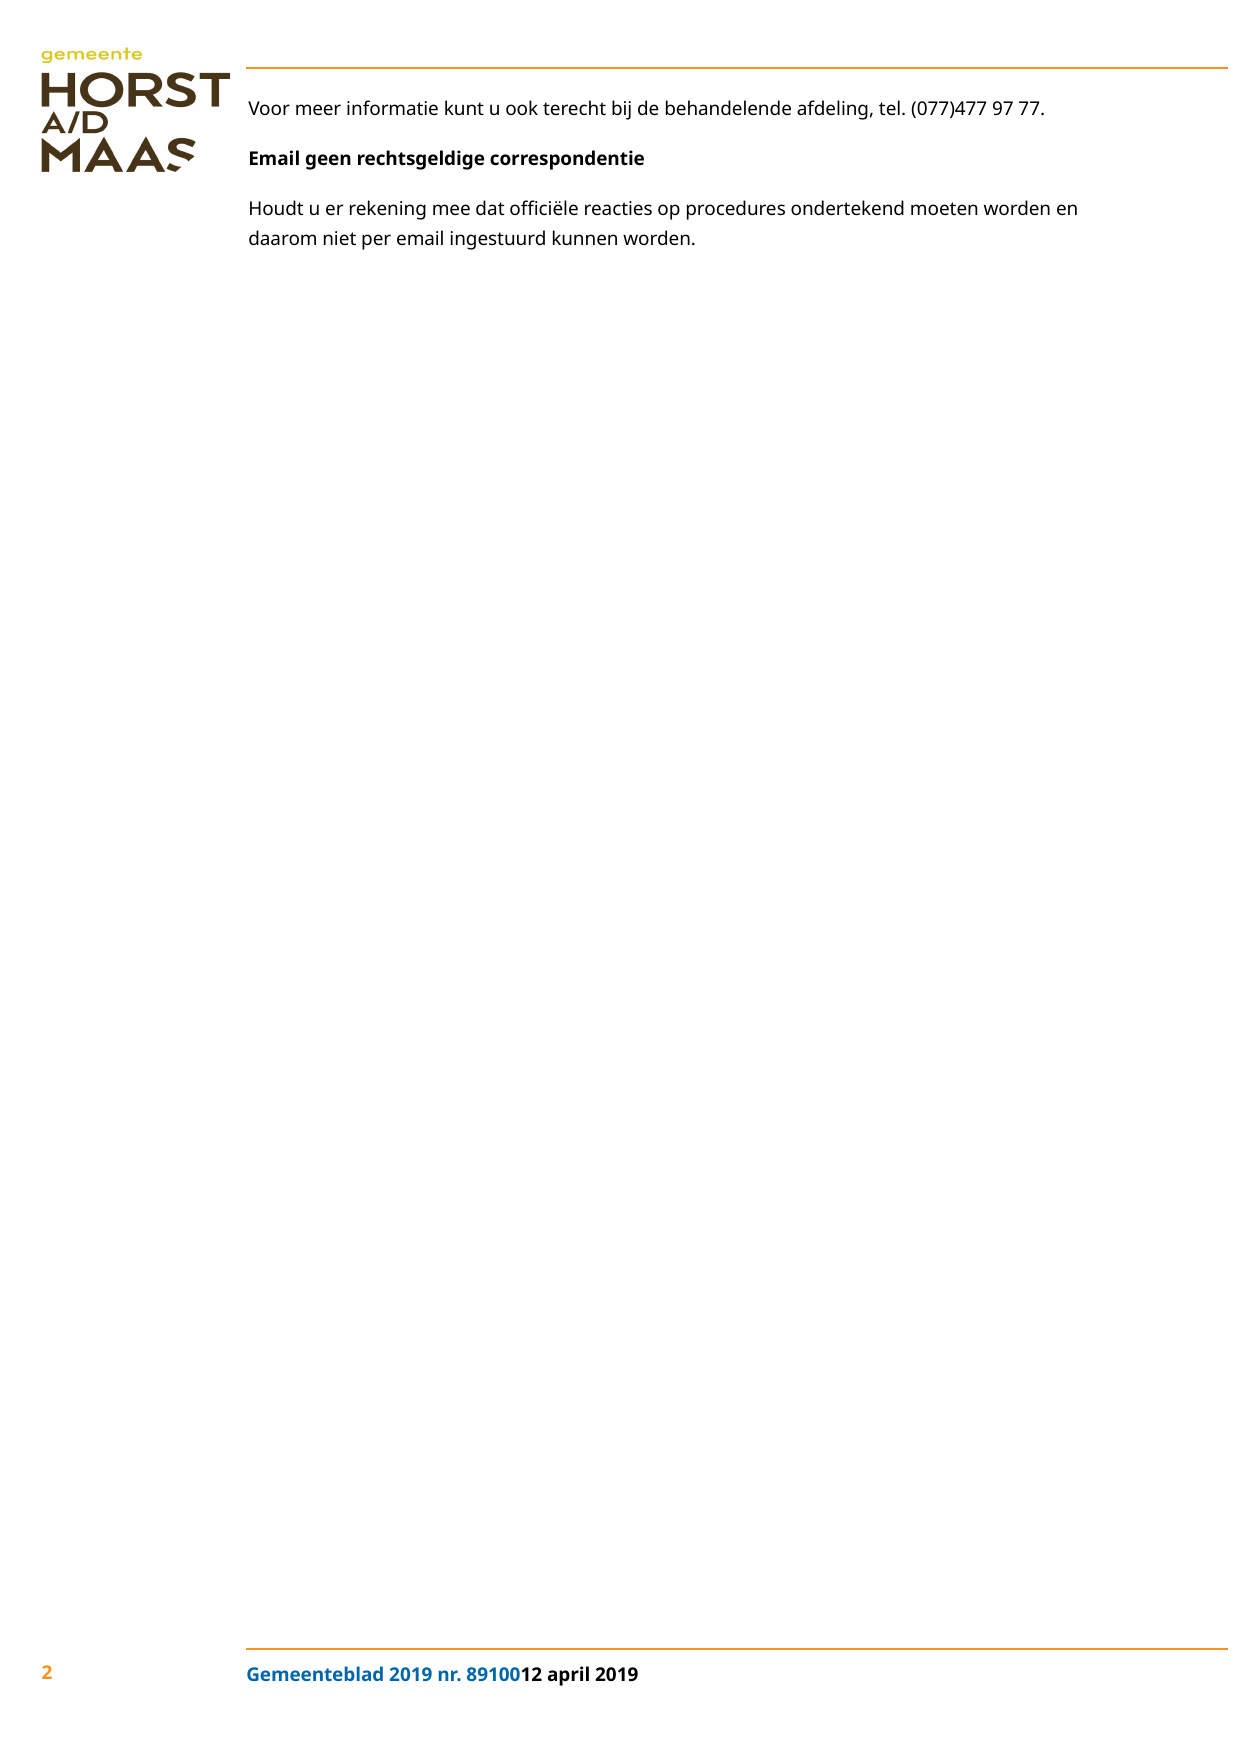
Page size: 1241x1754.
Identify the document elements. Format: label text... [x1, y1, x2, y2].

text Email geen rechtsgeldige correspondentie [248, 145, 1152, 171]
picture [41, 47, 231, 172]
text Voor meer informatie kunt u ook terecht bij de behandelende afdeling, tel. (077)477 97 77. [248, 95, 1152, 121]
text Houdt u er rekening mee dat officiële reacties op procedures ondertekend moeten worden en daarom niet per email ingestuurd kunnen worden. [248, 196, 1152, 251]
